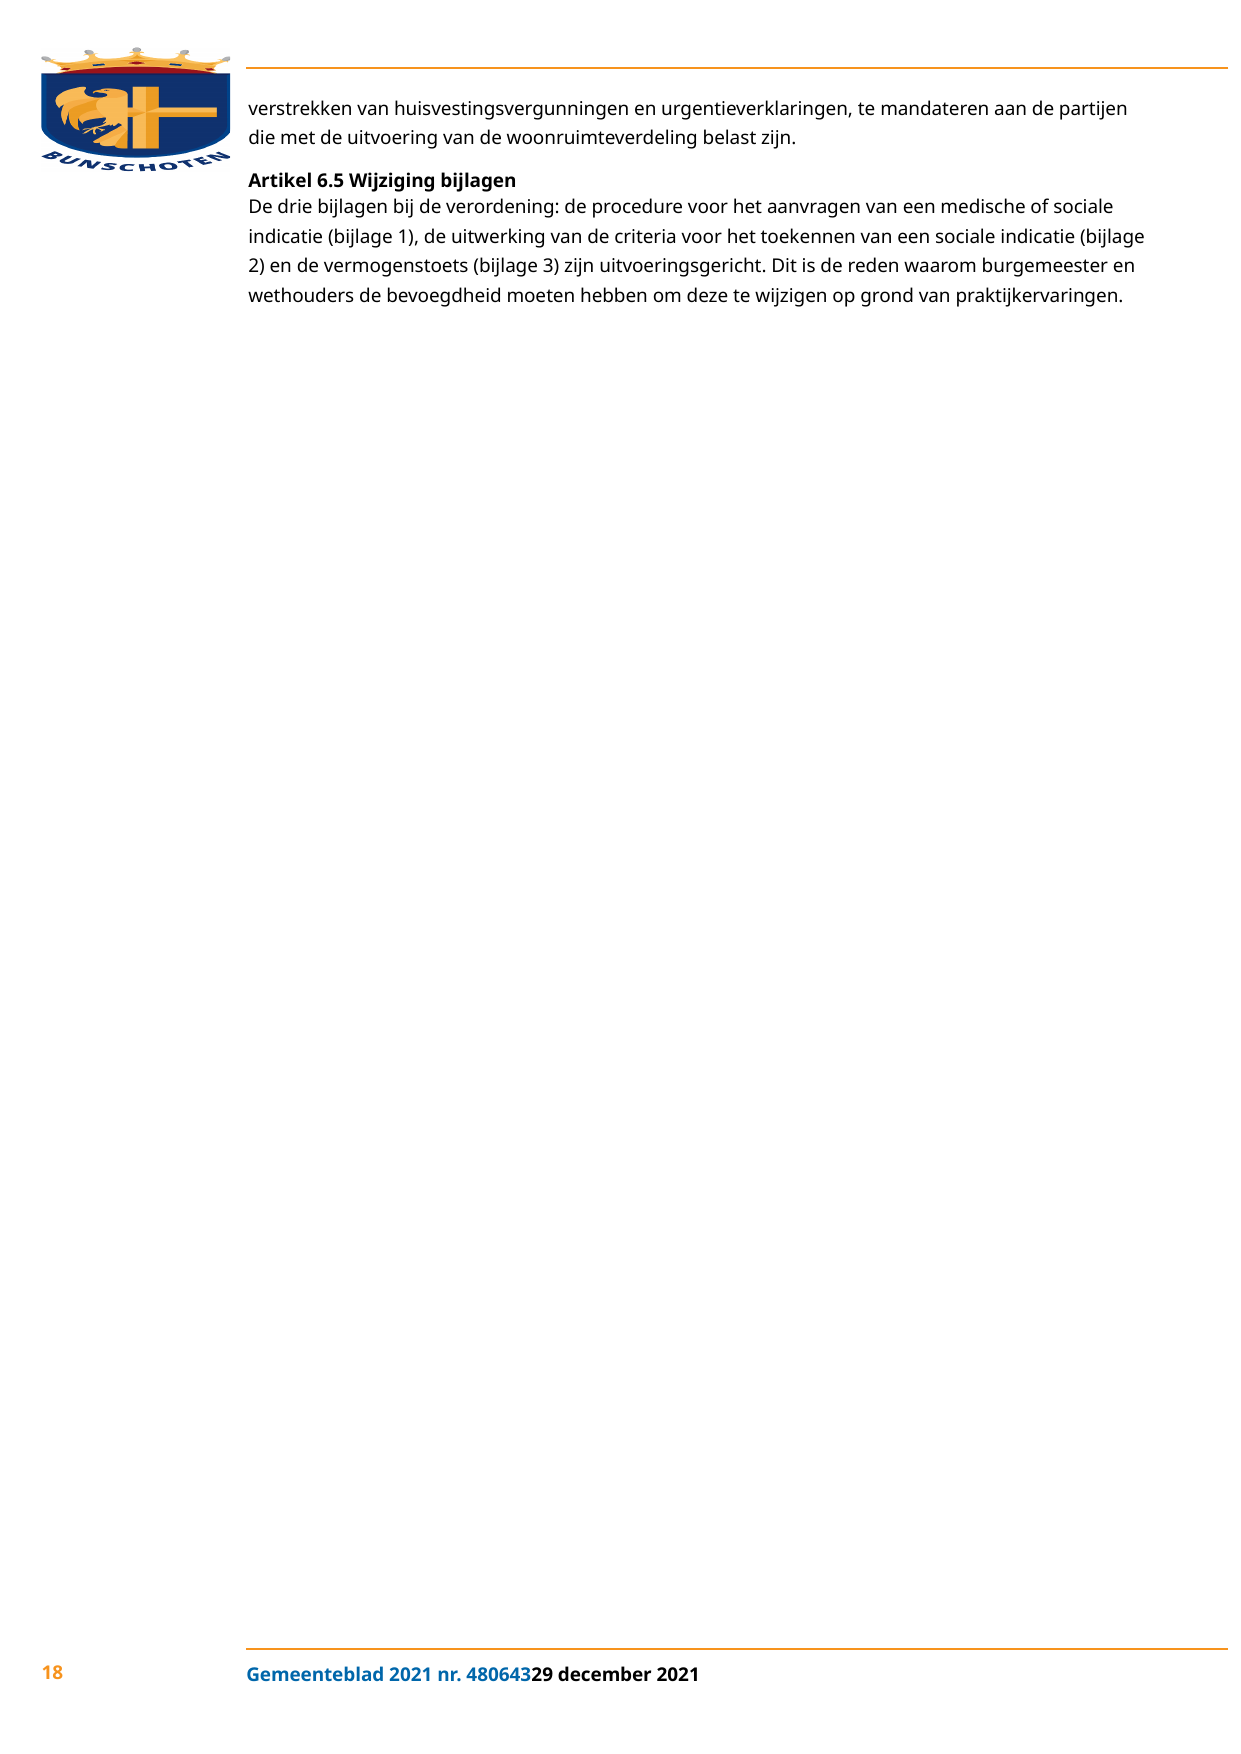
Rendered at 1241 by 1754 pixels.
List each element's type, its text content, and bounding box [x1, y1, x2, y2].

text verstrekken van huisvestingsvergunningen en urgentieverklaringen, te mandateren aan de partijen die met de uitvoering van de woonruimteverdeling belast zijn. [248, 95, 1152, 150]
text De drie bijlagen bij de verordening: de procedure voor het aanvragen van een medische of sociale indicatie (bijlage 1), de uitwerking van de criteria voor het toekennen van een sociale indicatie (bijlage 2) en de vermogenstoets (bijlage 3) zijn uitvoeringsgericht. Dit is de reden waarom burgemeester en wethouders de bevoegdheid moeten hebben om deze te wijzigen op grond van praktijkervaringen. [248, 193, 1152, 308]
text Artikel 6.5 Wijziging bijlagen [248, 167, 1152, 193]
picture [41, 47, 231, 172]
